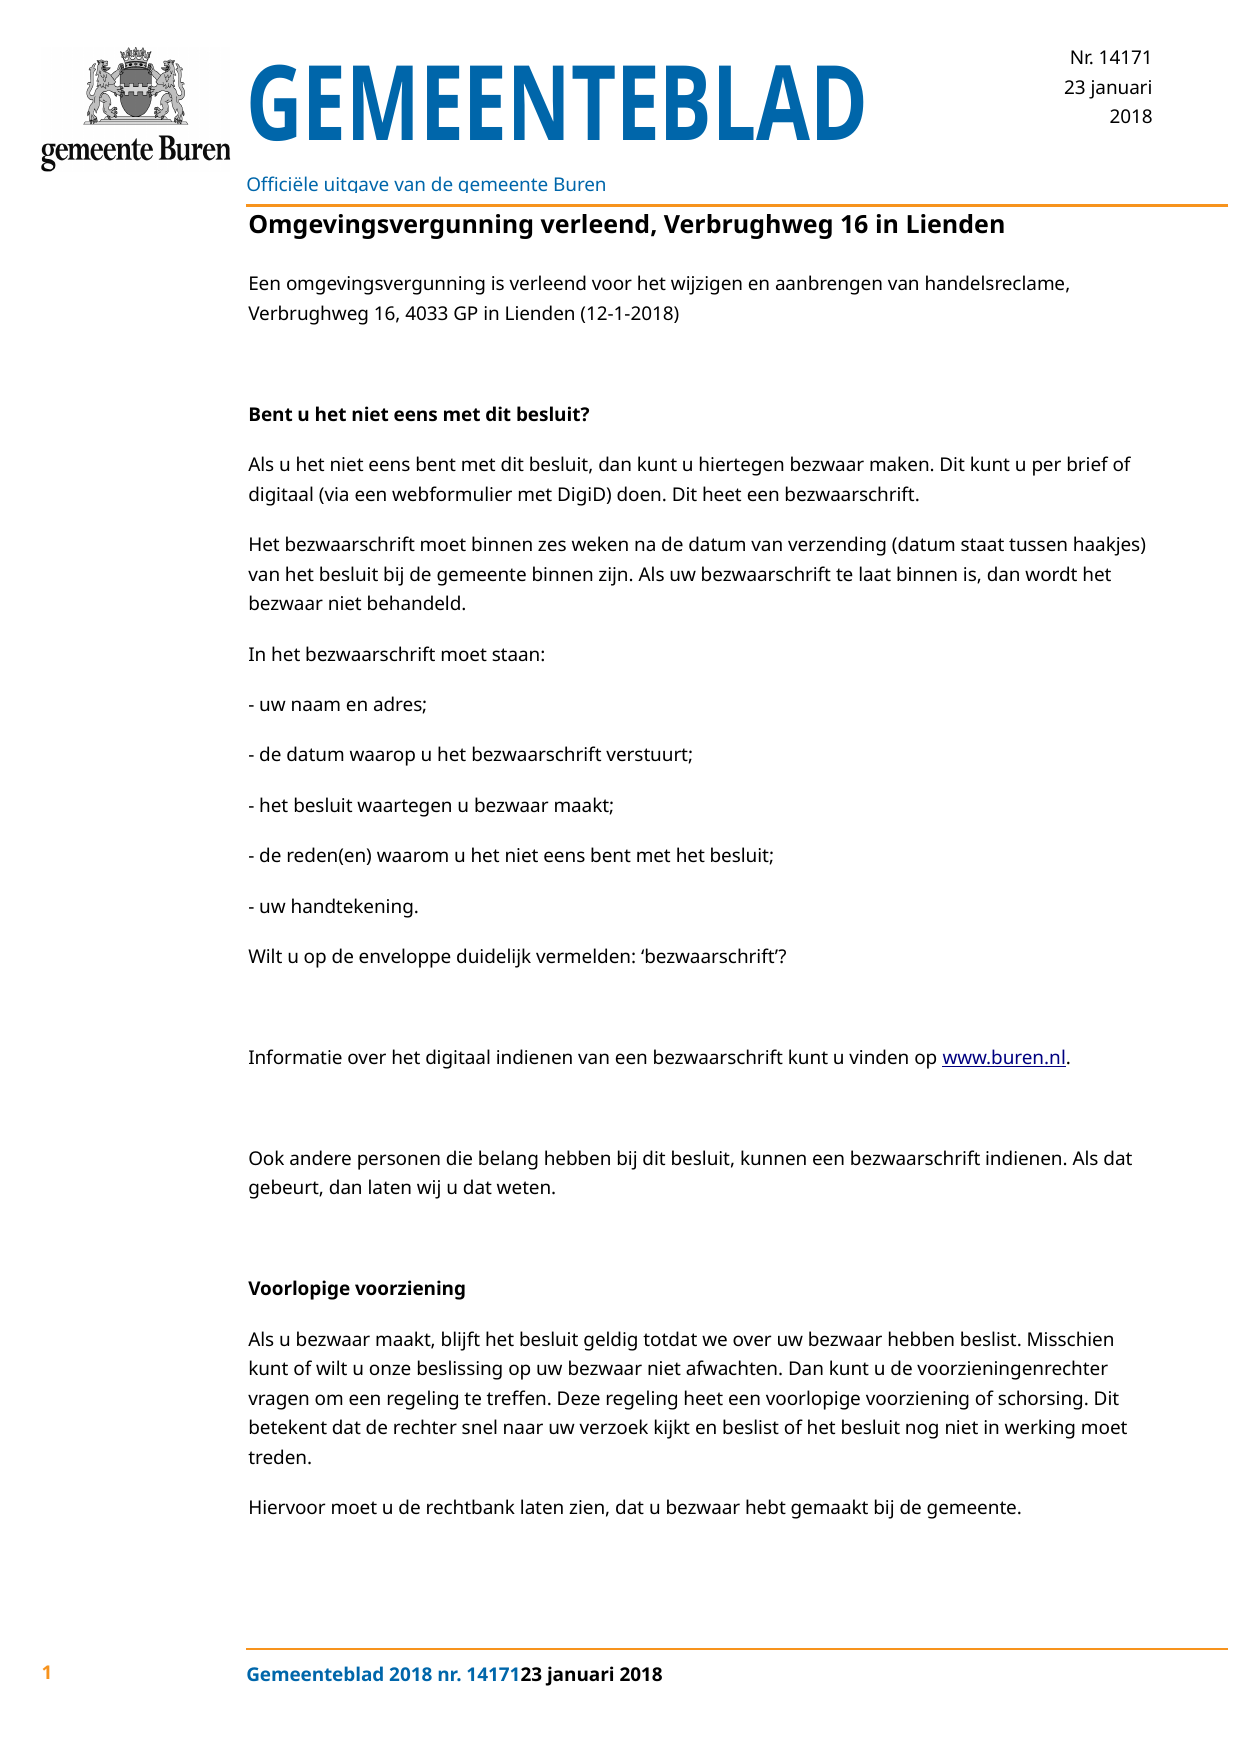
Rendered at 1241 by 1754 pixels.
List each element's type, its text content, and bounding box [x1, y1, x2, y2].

text - de reden(en) waarom u het niet eens bent met het besluit; [248, 842, 1152, 868]
text - het besluit waartegen u bezwaar maakt; [248, 792, 1152, 818]
text - uw naam en adres; [248, 691, 1152, 717]
picture [41, 47, 231, 172]
text - de datum waarop u het bezwaarschrift verstuurt; [248, 742, 1152, 767]
text Als u bezwaar maakt, blijft het besluit geldig totdat we over uw bezwaar hebben beslist. Misschien kunt of wilt u onze beslissing op uw bezwaar niet afwachten. Dan kunt u de voorzieningenrechter vragen om een regeling te treffen. Deze regeling heet een voorlopige voorziening of schorsing. Dit betekent dat de rechter snel naar uw verzoek kijkt en beslist of het besluit nog niet in werking moet treden. [248, 1326, 1152, 1470]
text Het bezwaarschrift moet binnen zes weken na de datum van verzending (datum staat tussen haakjes) van het besluit bij de gemeente binnen zijn. Als uw bezwaarschrift te laat binnen is, dan wordt het bezwaar niet behandeld. [248, 531, 1152, 616]
text Bent u het niet eens met dit besluit? [248, 401, 1152, 426]
text Wilt u op de enveloppe duidelijk vermelden: ‘bezwaarschrift’? [248, 943, 1152, 969]
text Omgevingsvergunning verleend, Verbrughweg 16 in Lienden [248, 207, 1152, 241]
text Voorlopige voorziening [248, 1275, 1152, 1301]
text Informatie over het digitaal indienen van een bezwaarschrift kunt u vinden op www.buren.nl. [248, 1044, 1152, 1070]
text In het bezwaarschrift moet staan: [248, 641, 1152, 666]
text Als u het niet eens bent met dit besluit, dan kunt u hiertegen bezwaar maken. Dit kunt u per brief of digitaal (via een webformulier met DigiD) doen. Dit heet een bezwaarschrift. [248, 451, 1152, 506]
text Een omgevingsvergunning is verleend voor het wijzigen en aanbrengen van handelsreclame, Verbrughweg 16, 4033 GP in Lienden (12-1-2018) [248, 270, 1152, 326]
text Hiervoor moet u de rechtbank laten zien, dat u bezwaar hebt gemaakt bij de gemeente. [248, 1494, 1152, 1520]
text - uw handtekening. [248, 893, 1152, 918]
text Ook andere personen die belang hebben bij dit besluit, kunnen een bezwaarschrift indienen. Als dat gebeurt, dan laten wij u dat weten. [248, 1145, 1152, 1200]
